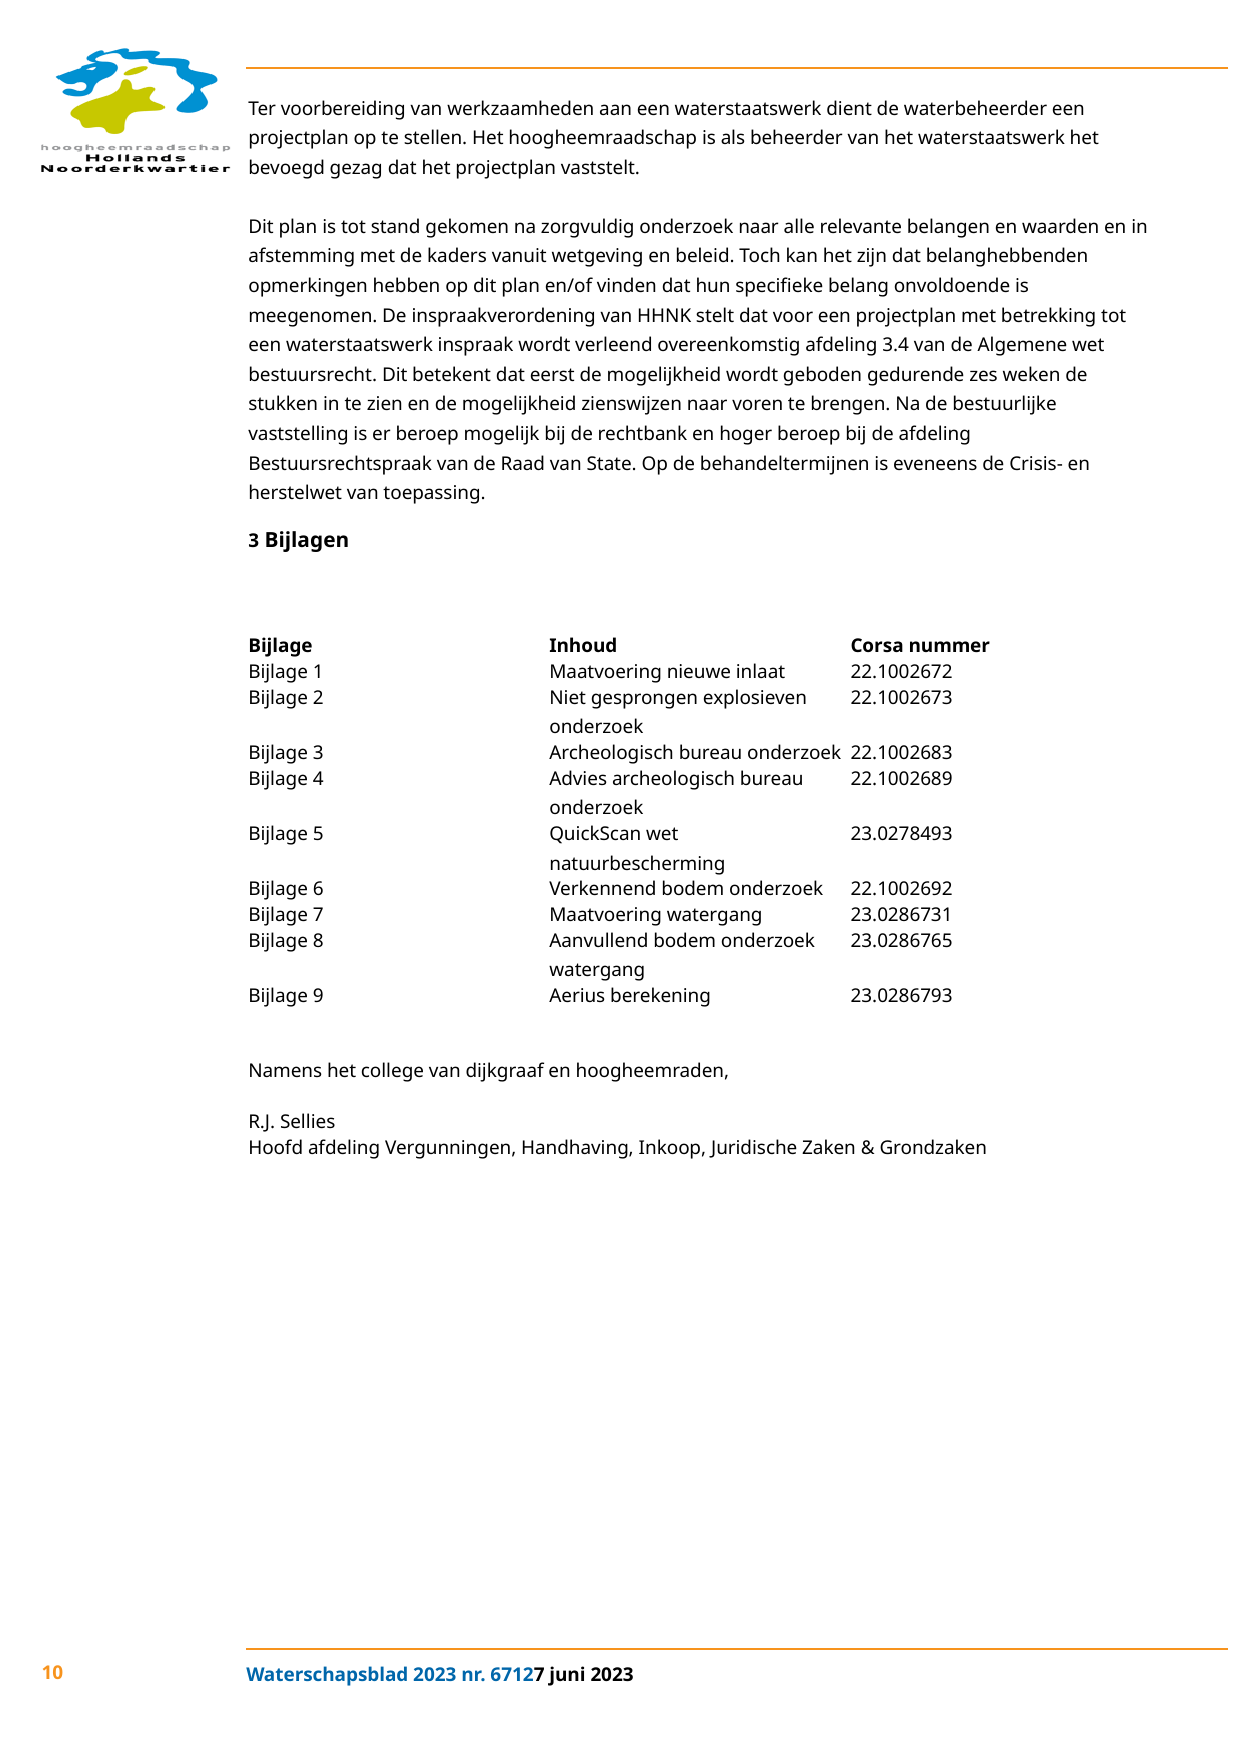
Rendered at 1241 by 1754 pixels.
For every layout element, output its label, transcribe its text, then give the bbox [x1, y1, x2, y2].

table_cell Aerius berekening [549, 982, 850, 1008]
table_cell 22.1002692 [850, 876, 1152, 901]
table_cell 23.0286731 [850, 901, 1152, 927]
table_cell 23.0286765 [850, 927, 1152, 982]
table_cell Aanvullend bodem onderzoek watergang [549, 927, 850, 982]
text 3 Bijlagen [248, 525, 1152, 553]
table_cell QuickScan wet natuurbescherming [549, 820, 850, 876]
text Ter voorbereiding van werkzaamheden aan een waterstaatswerk dient de waterbeheerder een projectplan op te stellen. Het hoogheemraadschap is als beheerder van het waterstaatswerk het bevoegd gezag dat het projectplan vaststelt. [248, 95, 1152, 180]
text Dit plan is tot stand gekomen na zorgvuldig onderzoek naar alle relevante belangen en waarden en in afstemming met de kaders vanuit wetgeving en beleid. Toch kan het zijn dat belanghebbenden opmerkingen hebben op dit plan en/of vinden dat hun specifieke belang onvoldoende is meegenomen. De inspraakverordening van HHNK stelt dat voor een projectplan met betrekking tot een waterstaatswerk inspraak wordt verleend overeenkomstig afdeling 3.4 van de Algemene wet bestuursrecht. Dit betekent dat eerst de mogelijkheid wordt geboden gedurende zes weken de stukken in te zien en de mogelijkheid zienswijzen naar voren te brengen. Na de bestuurlijke vaststelling is er beroep mogelijk bij de rechtbank en hoger beroep bij de afdeling Bestuursrechtspraak van de Raad van State. Op de behandeltermijnen is eveneens de Crisis- en herstelwet van toepassing. [248, 213, 1152, 505]
table_cell 22.1002689 [850, 765, 1152, 820]
table_header Inhoud [549, 633, 850, 658]
table_cell Bijlage 2 [248, 684, 549, 739]
table_cell Bijlage 4 [248, 765, 549, 820]
table_cell Niet gesprongen explosieven onderzoek [549, 684, 850, 739]
table_cell Bijlage 5 [248, 820, 549, 876]
table_cell 23.0286793 [850, 982, 1152, 1008]
table_cell Bijlage 8 [248, 927, 549, 982]
table_cell 22.1002673 [850, 684, 1152, 739]
table_cell 23.0278493 [850, 820, 1152, 876]
table_cell Advies archeologisch bureau onderzoek [549, 765, 850, 820]
text Namens het college van dijkgraaf en hoogheemraden, [248, 1057, 1152, 1083]
text R.J. Sellies [248, 1108, 1152, 1134]
table_cell Bijlage 3 [248, 739, 549, 765]
table_cell Bijlage 9 [248, 982, 549, 1008]
table_cell Bijlage 1 [248, 658, 549, 684]
table_cell Bijlage 7 [248, 901, 549, 927]
text Hoofd afdeling Vergunningen, Handhaving, Inkoop, Juridische Zaken & Grondzaken [248, 1134, 1152, 1160]
table_cell Bijlage 6 [248, 876, 549, 901]
table_cell Archeologisch bureau onderzoek [549, 739, 850, 765]
table_cell 22.1002672 [850, 658, 1152, 684]
table_cell Maatvoering watergang [549, 901, 850, 927]
table_header Bijlage [248, 633, 549, 658]
table_cell Maatvoering nieuwe inlaat [549, 658, 850, 684]
picture [41, 47, 231, 172]
table_header Corsa nummer [850, 633, 1152, 658]
table_cell 22.1002683 [850, 739, 1152, 765]
table_cell Verkennend bodem onderzoek [549, 876, 850, 901]
